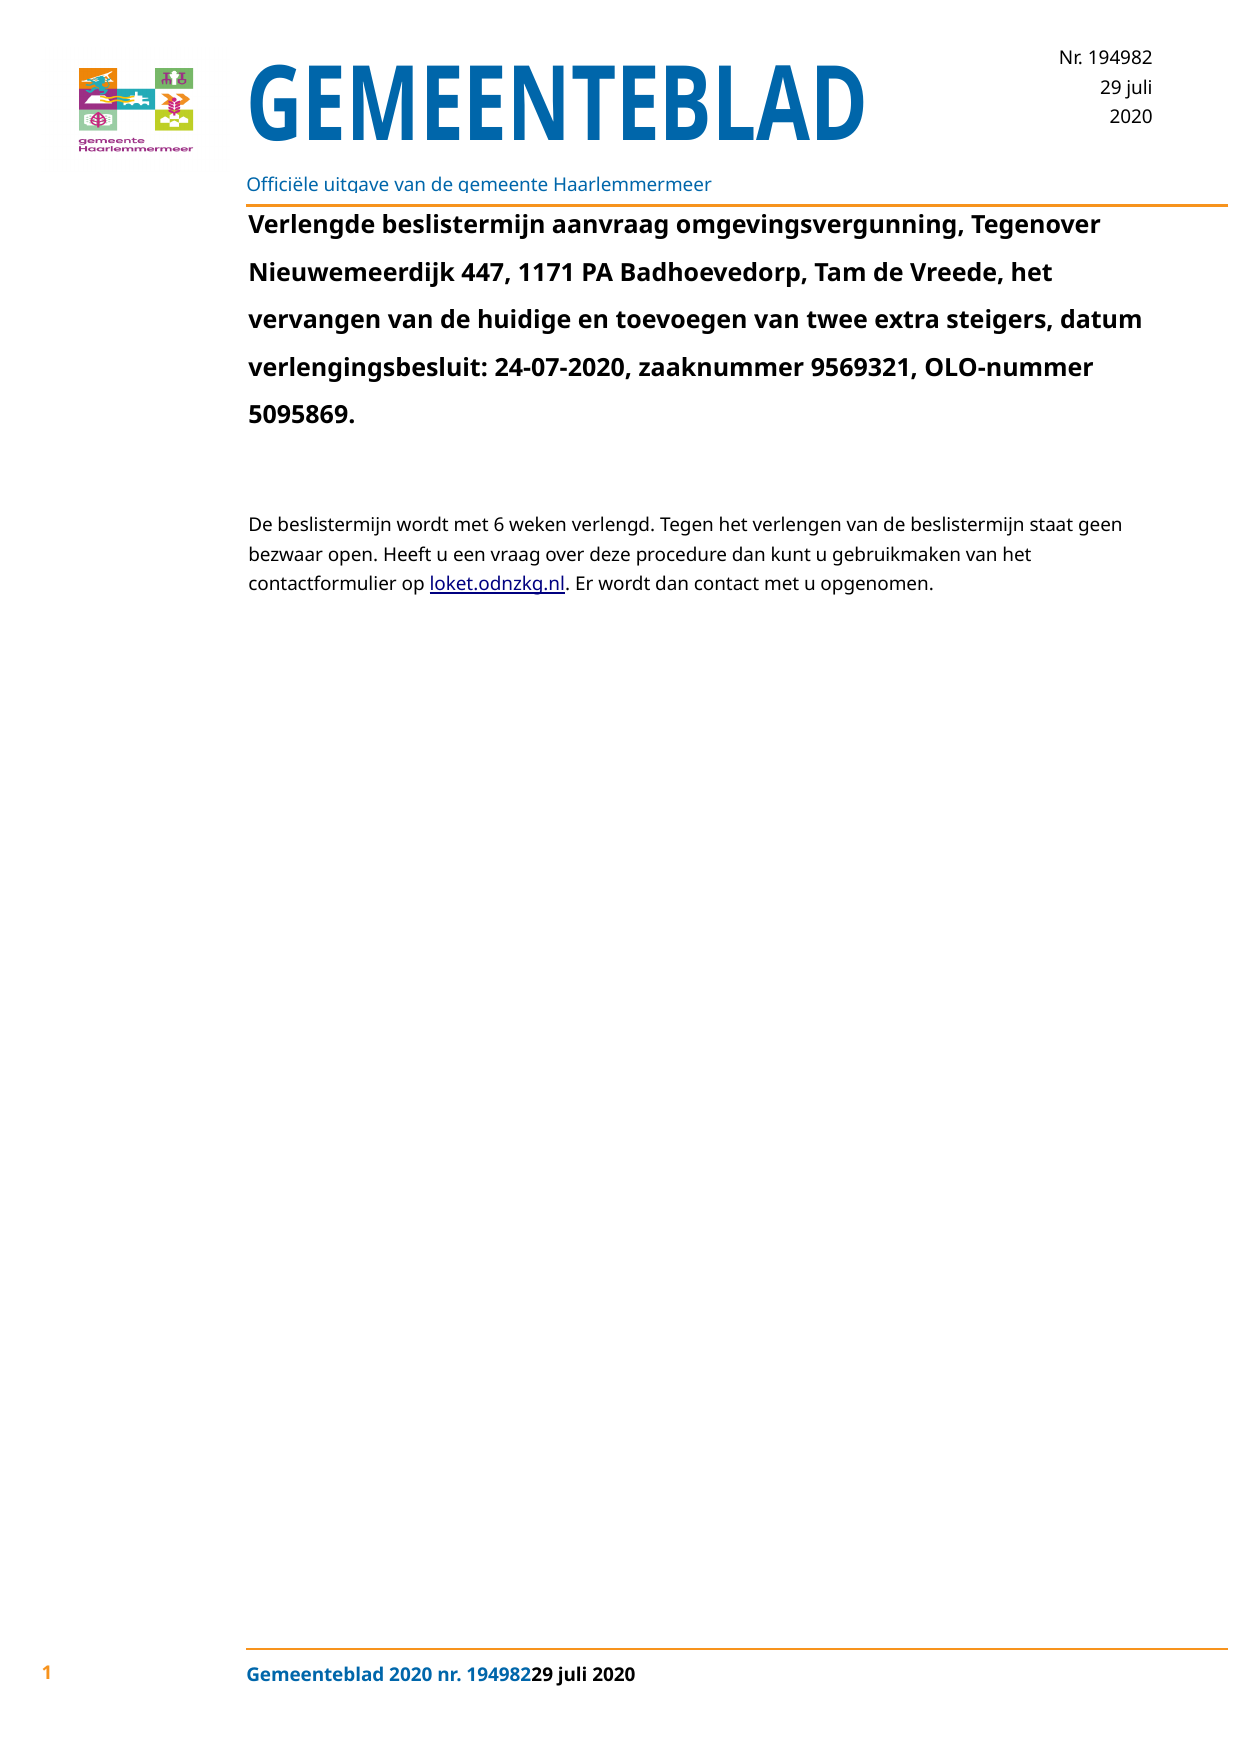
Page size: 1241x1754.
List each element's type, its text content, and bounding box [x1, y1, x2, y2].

picture [41, 47, 231, 172]
text Verlengde beslistermijn aanvraag omgevingsvergunning, Tegenover Nieuwemeerdijk 447, 1171 PA Badhoevedorp, Tam de Vreede, het vervangen van de huidige en toevoegen van twee extra steigers, datum verlengingsbesluit: 24-07-2020, zaaknummer 9569321, OLO-nummer 5095869. [248, 207, 1152, 431]
text De beslistermijn wordt met 6 weken verlengd. Tegen het verlengen van de beslistermijn staat geen bezwaar open. Heeft u een vraag over deze procedure dan kunt u gebruikmaken van het contactformulier op loket.odnzkg.nl. Er wordt dan contact met u opgenomen. [248, 511, 1152, 596]
